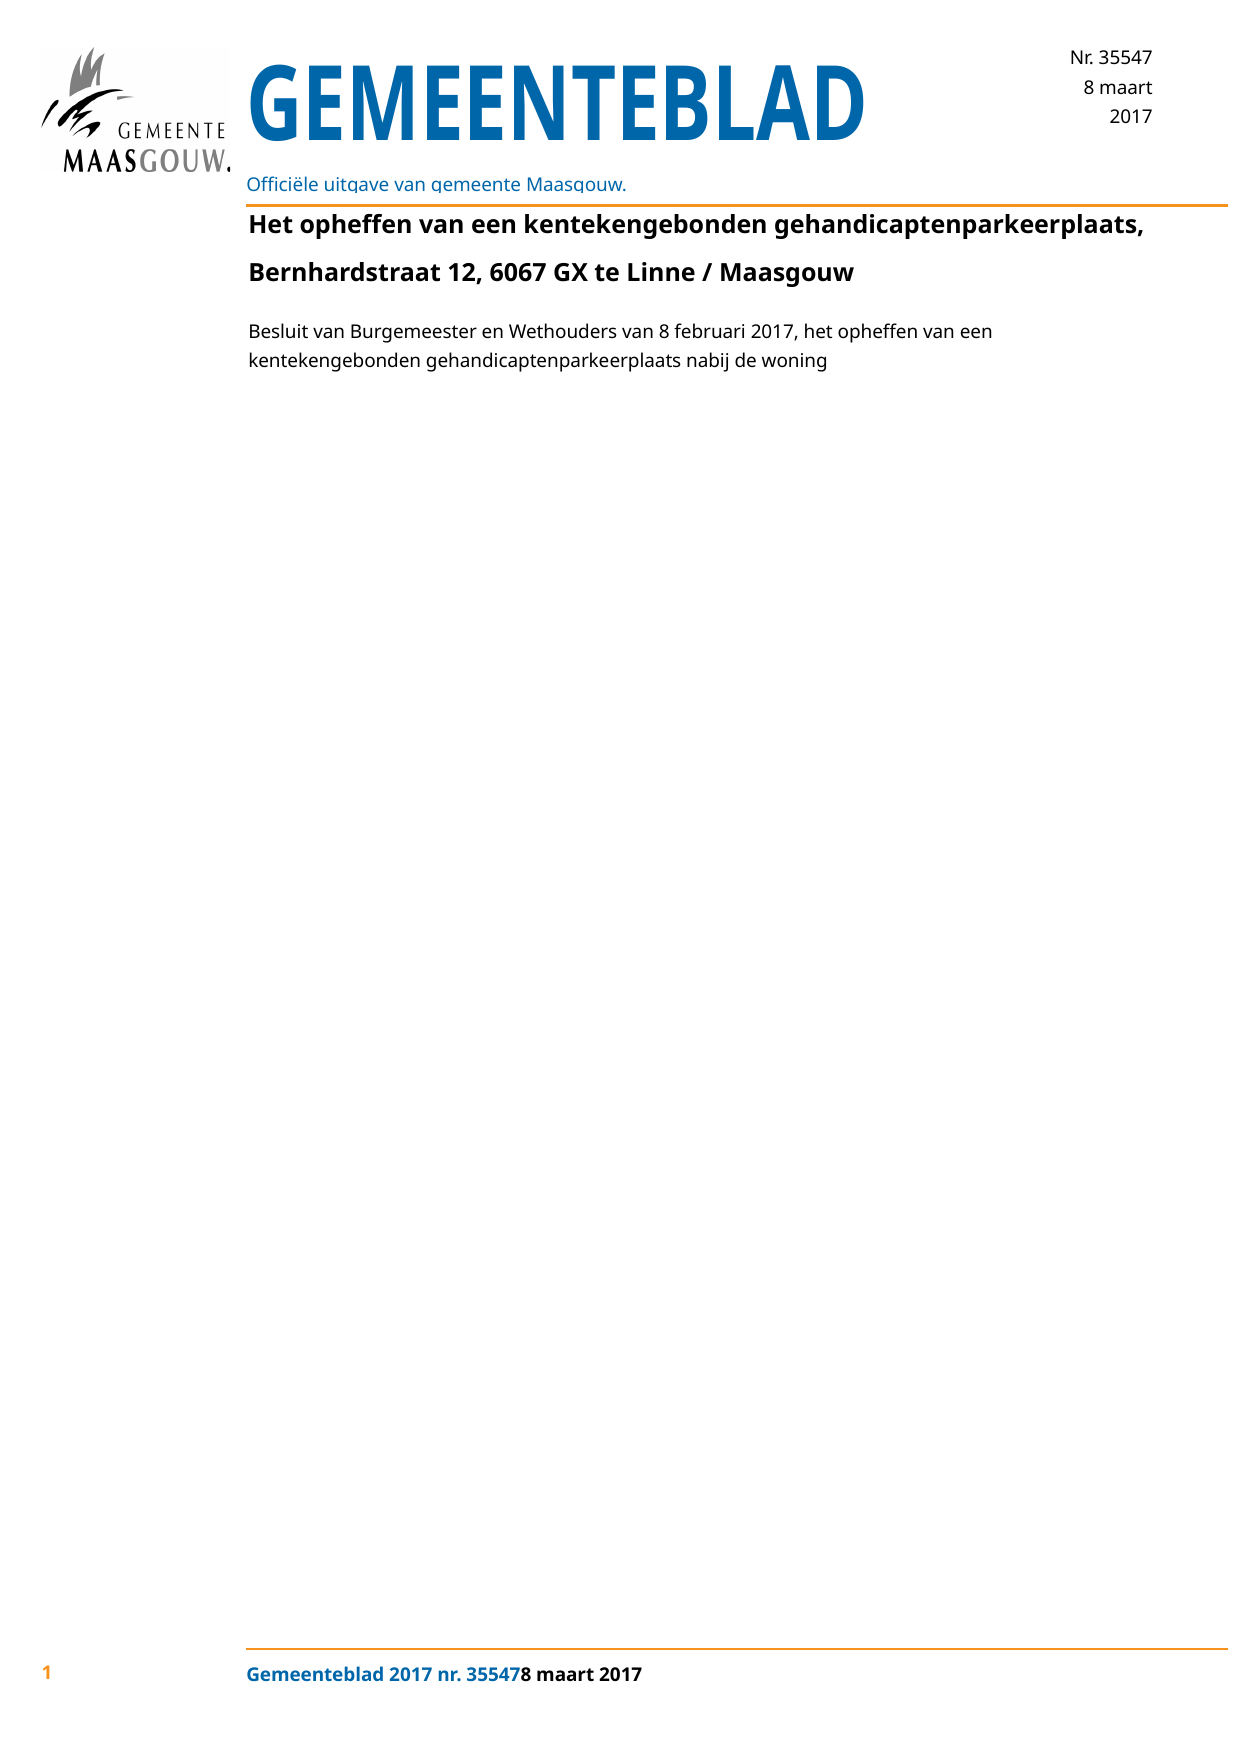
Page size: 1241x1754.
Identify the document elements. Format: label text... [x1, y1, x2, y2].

text Besluit van Burgemeester en Wethouders van 8 februari 2017, het opheffen van een kentekengebonden gehandicaptenparkeerplaats nabij de woning [248, 318, 1152, 373]
picture [41, 47, 231, 172]
text Het opheffen van een kentekengebonden gehandicaptenparkeerplaats, Bernhardstraat 12, 6067 GX te Linne / Maasgouw [248, 207, 1152, 288]
